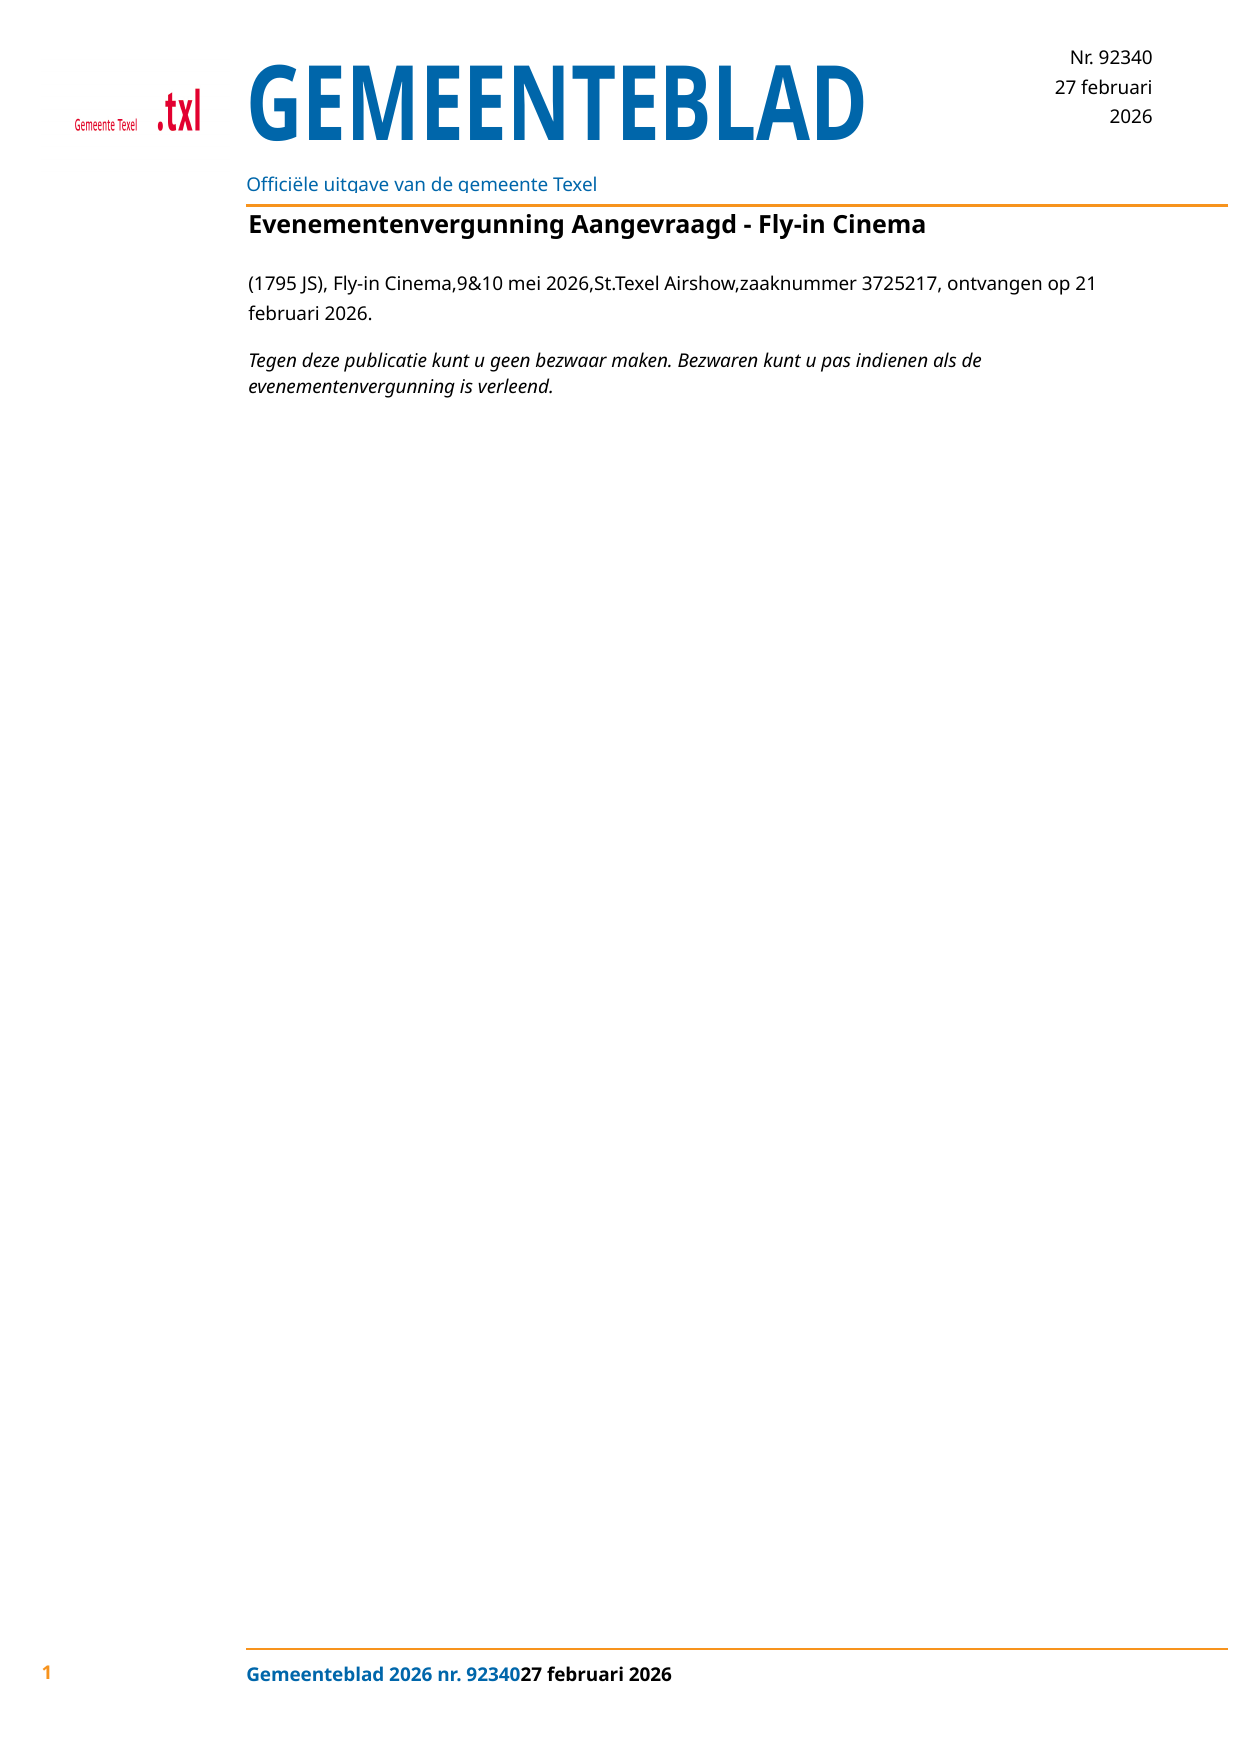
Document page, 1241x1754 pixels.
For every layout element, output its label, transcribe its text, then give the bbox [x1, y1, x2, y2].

text Evenementenvergunning Aangevraagd - Fly-in Cinema [248, 207, 1152, 241]
text Tegen deze publicatie kunt u geen bezwaar maken. Bezwaren kunt u pas indienen als de evenementenvergunning is verleend. [248, 348, 1152, 399]
text (1795 JS), Fly-in Cinema,9&10 mei 2026,St.Texel Airshow,zaaknummer 3725217, ontvangen op 21 februari 2026. [248, 270, 1152, 326]
picture [41, 47, 231, 172]
